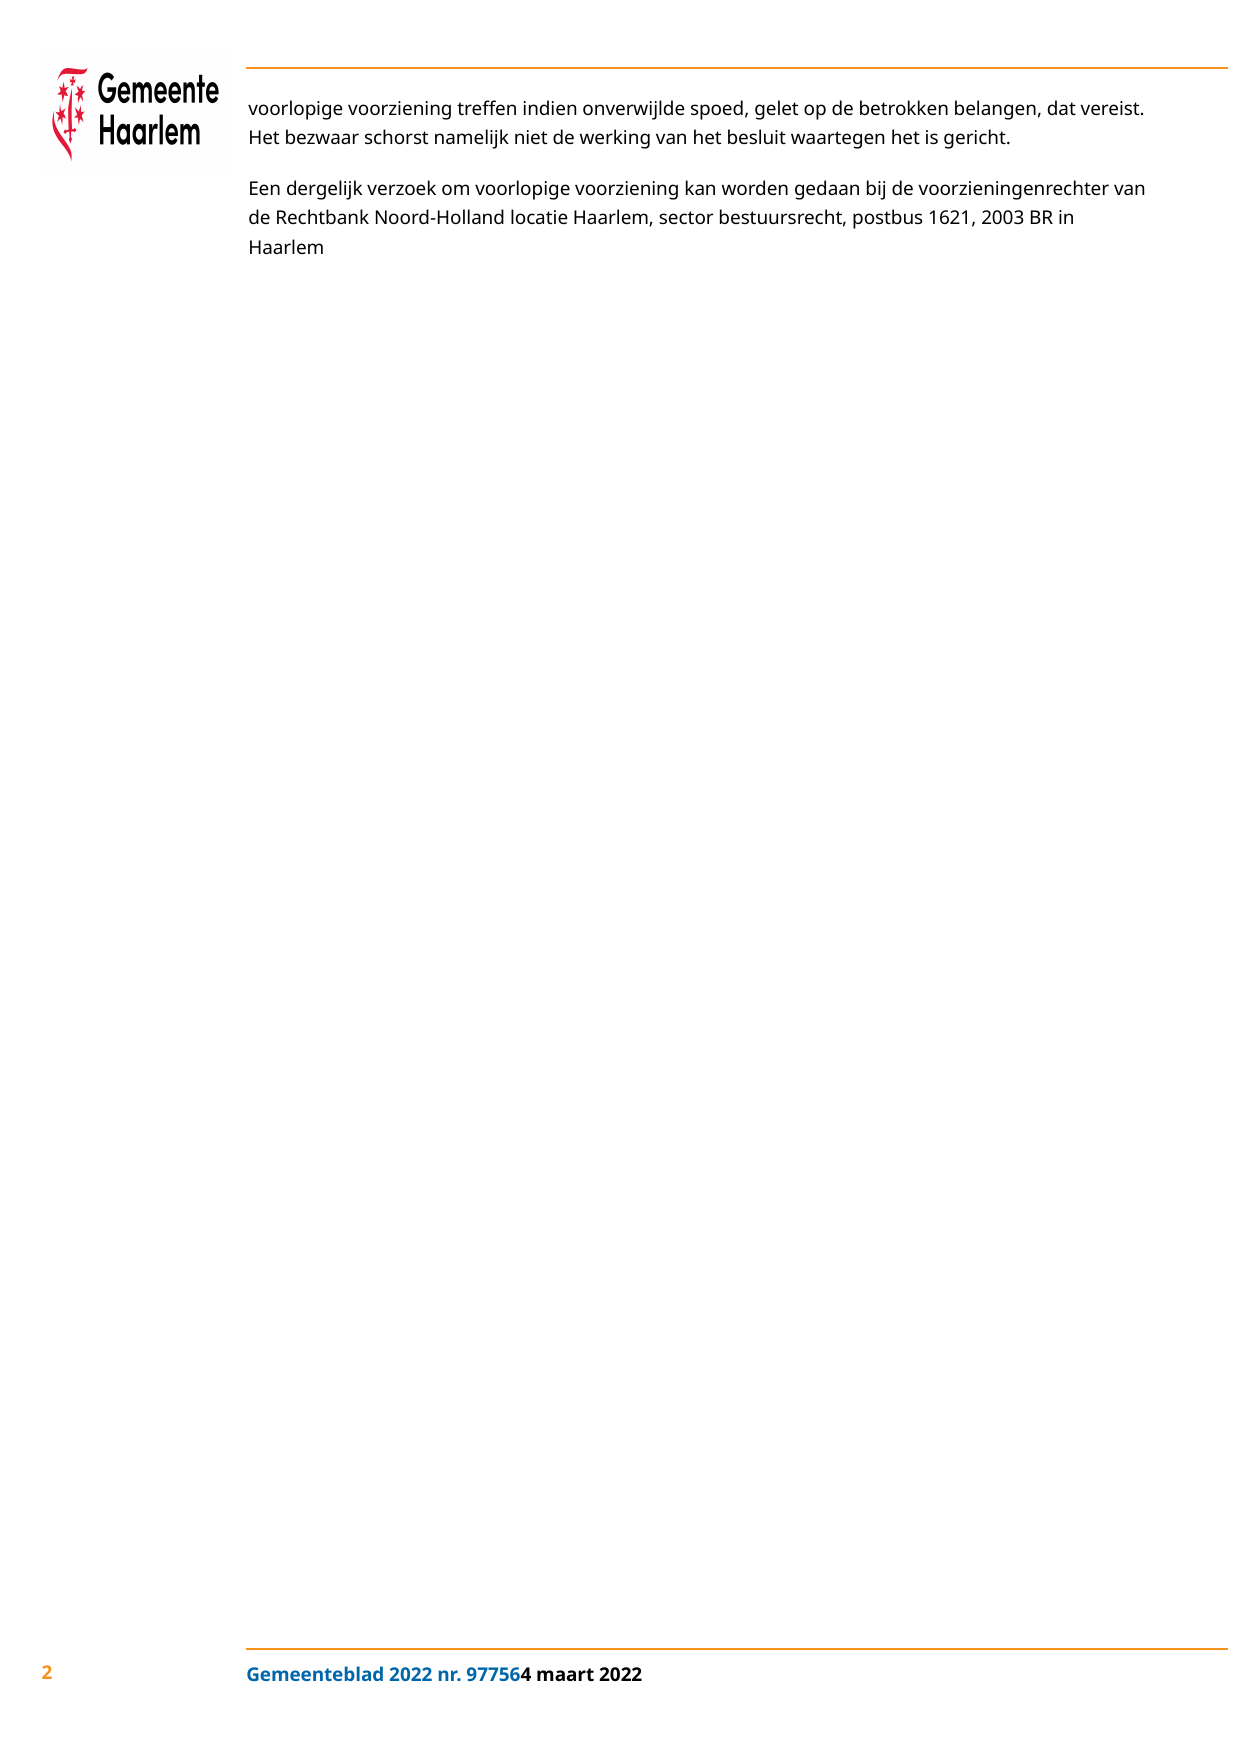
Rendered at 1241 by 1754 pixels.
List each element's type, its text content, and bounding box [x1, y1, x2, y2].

text Een dergelijk verzoek om voorlopige voorziening kan worden gedaan bij de voorzieningenrechter van de Rechtbank Noord-Holland locatie Haarlem, sector bestuursrecht, postbus 1621, 2003 BR in Haarlem [248, 175, 1152, 260]
picture [41, 47, 231, 172]
text voorlopige voorziening treffen indien onverwijlde spoed, gelet op de betrokken belangen, dat vereist. Het bezwaar schorst namelijk niet de werking van het besluit waartegen het is gericht. [248, 95, 1152, 150]
